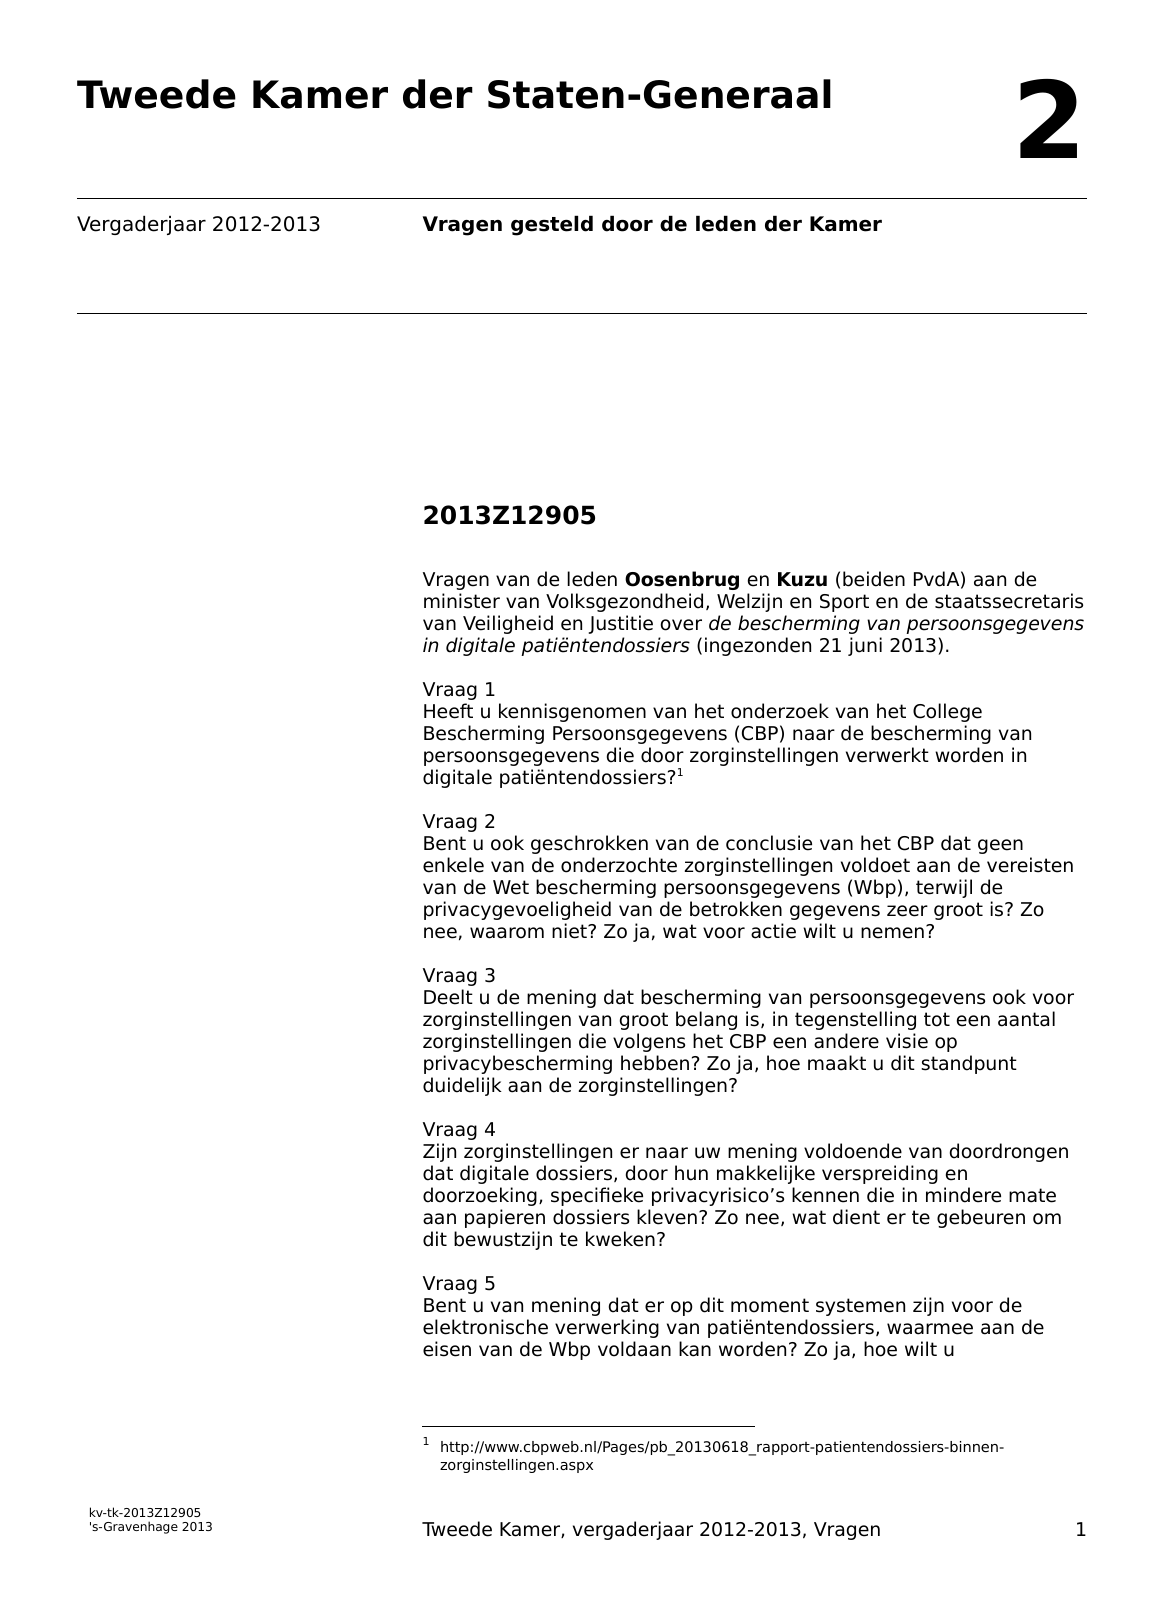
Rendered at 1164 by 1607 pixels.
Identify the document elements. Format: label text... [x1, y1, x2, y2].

text Bent u ook geschrokken van de conclusie van het CBP dat geen enkele van de onderzochte zorginstellingen voldoet aan de vereisten van de Wet bescherming persoonsgegevens (Wbp), terwijl de privacygevoeligheid van de betrokken gegevens zeer groot is? Zo nee, waarom niet? Zo ja, wat voor actie wilt u nemen? [422, 833, 1087, 943]
text 2013Z12905 [422, 501, 1087, 531]
text Vraag 3 [422, 965, 1087, 987]
text Deelt u de mening dat bescherming van persoonsgegevens ook voor zorginstellingen van groot belang is, in tegenstelling tot een aantal zorginstellingen die volgens het CBP een andere visie op privacybescherming hebben? Zo ja, hoe maakt u dit standpunt duidelijk aan de zorginstellingen? [422, 987, 1087, 1097]
text Bent u van mening dat er op dit moment systemen zijn voor de elektronische verwerking van patiëntendossiers, waarmee aan de eisen van de Wbp voldaan kan worden? Zo ja, hoe wilt u [422, 1295, 1087, 1361]
table_cell Vragen gesteld door de leden der Kamer [422, 199, 1087, 313]
text Zijn zorginstellingen er naar uw mening voldoende van doordrongen dat digitale dossiers, door hun makkelijke verspreiding en doorzoeking, specifieke privacyrisico’s kennen die in mindere mate aan papieren dossiers kleven? Zo nee, wat dient er te gebeuren om dit bewustzijn te kweken? [422, 1141, 1087, 1251]
table_header Tweede Kamer der Staten-Generaal [77, 59, 886, 198]
text Vragen van de leden Oosenbrug en Kuzu (beiden PvdA) aan de minister van Volksgezondheid, Welzijn en Sport en de staatssecretaris van Veiligheid en Justitie over de bescherming van persoonsgegevens in digitale patiëntendossiers (ingezonden 21 juni 2013). [422, 569, 1087, 657]
text kv-tk-2013Z12905 [88, 1506, 323, 1520]
table_header 2 [886, 59, 1087, 198]
text Vraag 5 [422, 1273, 1087, 1295]
text http://www.cbpweb.nl/Pages/pb_20130618_rapport-patientendossiers-binnen-zorginstellingen.aspx [422, 1435, 1087, 1474]
text Vraag 1 [422, 679, 1087, 701]
text 's-Gravenhage 2013 [88, 1520, 323, 1534]
text Vraag 4 [422, 1119, 1087, 1141]
table_cell Vergaderjaar 2012-2013 [77, 199, 422, 313]
text Heeft u kennisgenomen van het onderzoek van het College Bescherming Persoonsgegevens (CBP) naar de bescherming van persoonsgegevens die door zorginstellingen verwerkt worden in digitale patiëntendossiers? [422, 701, 1087, 789]
text Vraag 2 [422, 811, 1087, 833]
